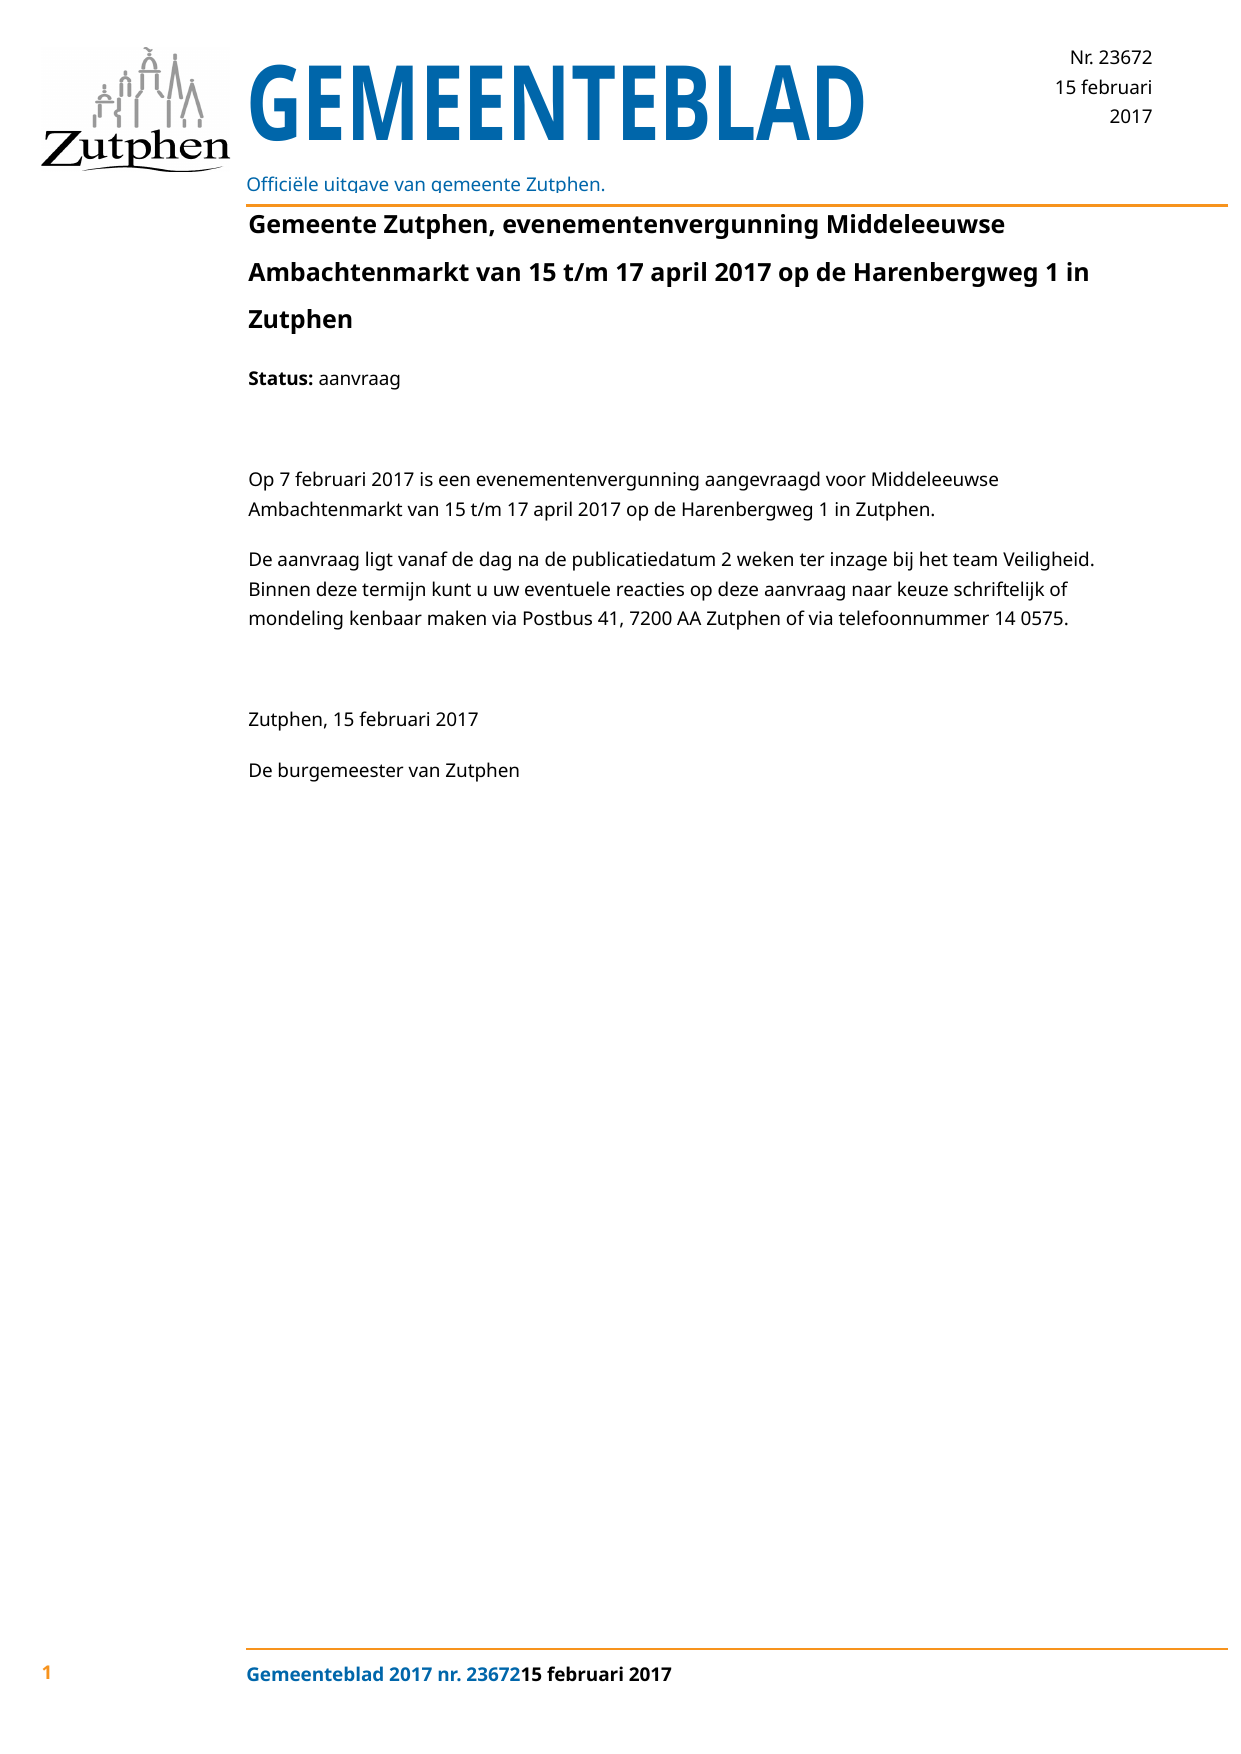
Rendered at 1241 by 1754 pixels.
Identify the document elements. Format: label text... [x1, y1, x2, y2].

text De aanvraag ligt vanaf de dag na de publicatiedatum 2 weken ter inzage bij het team Veiligheid. Binnen deze termijn kunt u uw eventuele reacties op deze aanvraag naar keuze schriftelijk of mondeling kenbaar maken via Postbus 41, 7200 AA Zutphen of via telefoonnummer 14 0575. [248, 546, 1152, 631]
picture [41, 47, 231, 172]
text Op 7 februari 2017 is een evenementenvergunning aangevraagd voor Middeleeuwse Ambachtenmarkt van 15 t/m 17 april 2017 op de Harenbergweg 1 in Zutphen. [248, 466, 1152, 522]
text Zutphen, 15 februari 2017 [248, 706, 1152, 732]
text De burgemeester van Zutphen [248, 757, 1152, 782]
text Gemeente Zutphen, evenementenvergunning Middeleeuwse Ambachtenmarkt van 15 t/m 17 april 2017 op de Harenbergweg 1 in Zutphen [248, 207, 1152, 336]
text Status: aanvraag [248, 366, 1152, 391]
